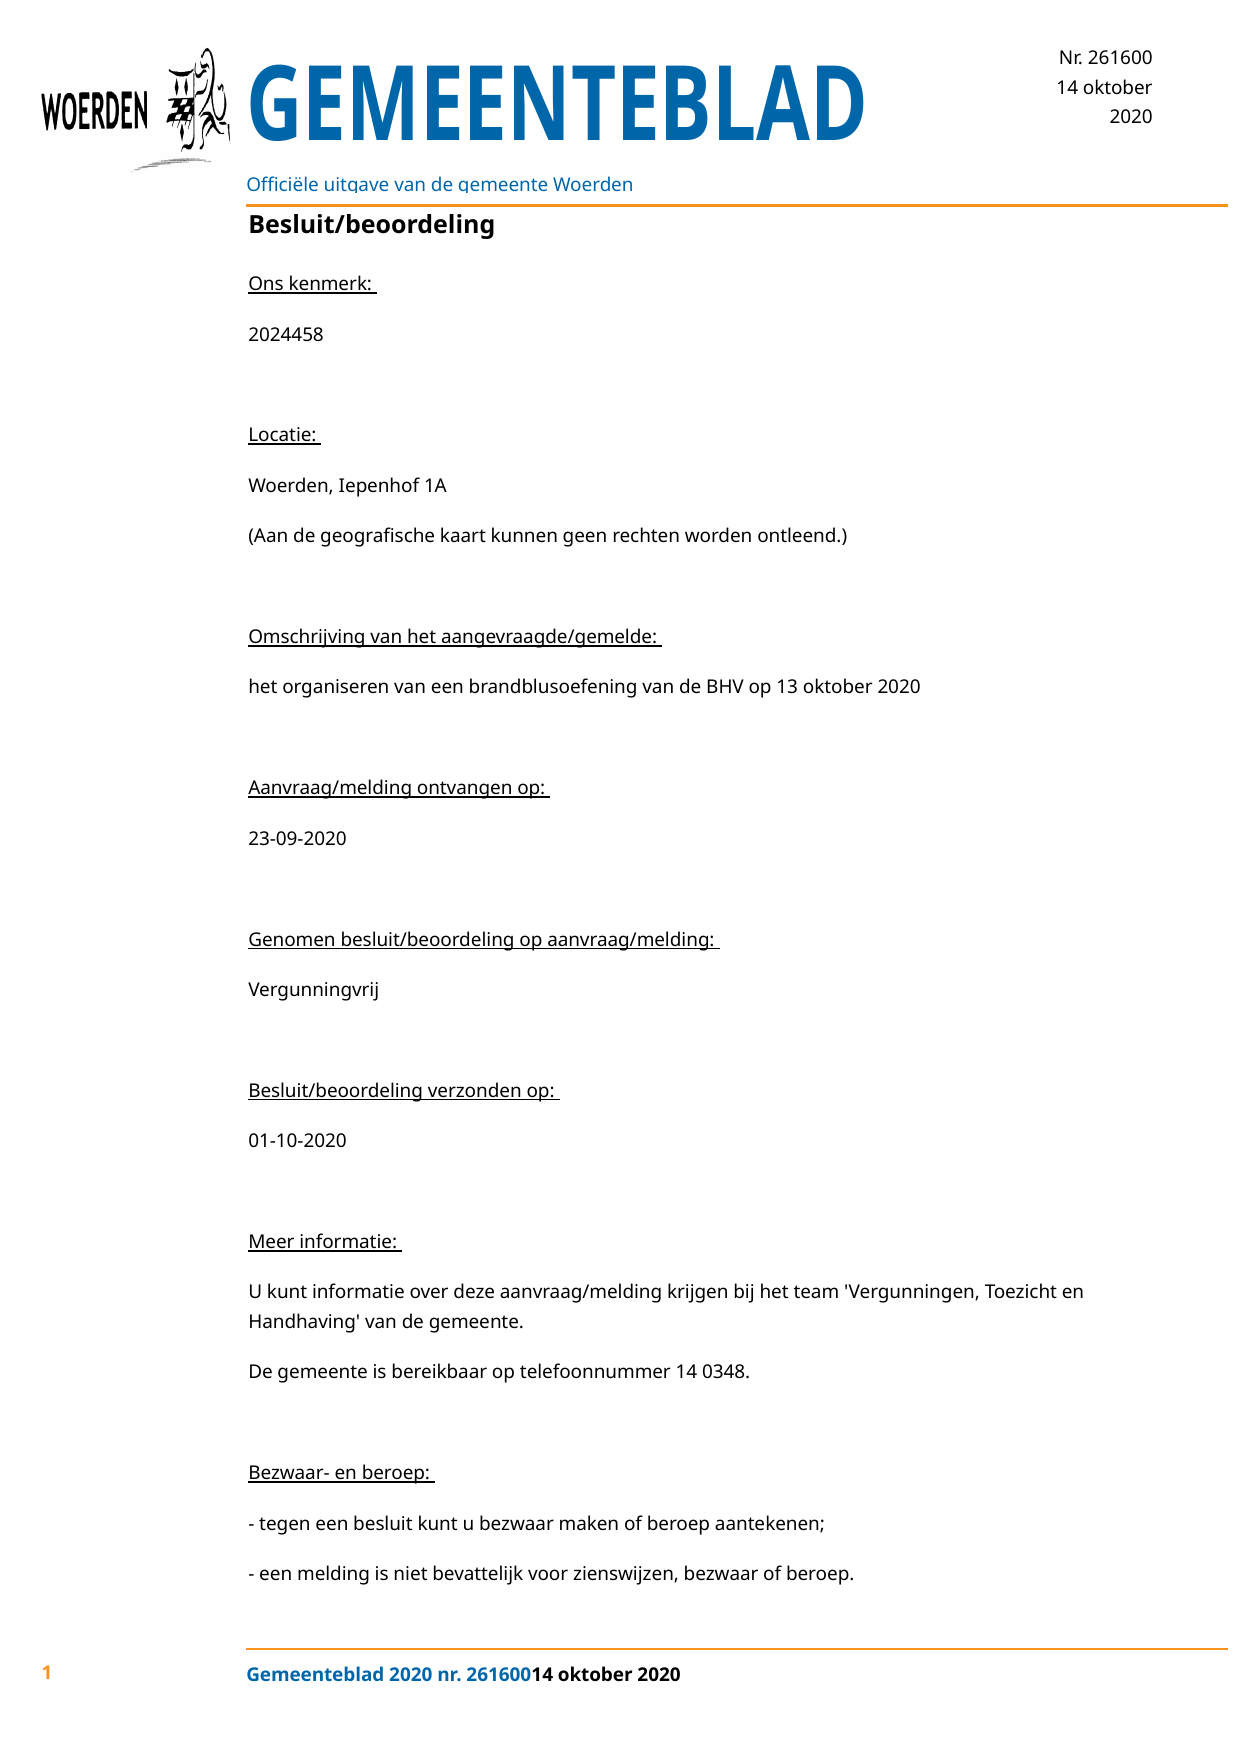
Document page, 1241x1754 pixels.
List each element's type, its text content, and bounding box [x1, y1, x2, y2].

text Locatie: [248, 422, 1152, 447]
text - tegen een besluit kunt u bezwaar maken of beroep aantekenen; [248, 1510, 1152, 1536]
text U kunt informatie over deze aanvraag/melding krijgen bij het team 'Vergunningen, Toezicht en Handhaving' van de gemeente. [248, 1279, 1152, 1334]
text 23-09-2020 [248, 825, 1152, 851]
picture [41, 47, 231, 172]
text (Aan de geografische kaart kunnen geen rechten worden ontleend.) [248, 522, 1152, 548]
text De gemeente is bereikbaar op telefoonnummer 14 0348. [248, 1359, 1152, 1384]
text Meer informatie: [248, 1228, 1152, 1254]
text Omschrijving van het aangevraagde/gemelde: [248, 623, 1152, 649]
text Aanvraag/melding ontvangen op: [248, 774, 1152, 800]
text het organiseren van een brandblusoefening van de BHV op 13 oktober 2020 [248, 674, 1152, 699]
text - een melding is niet bevattelijk voor zienswijzen, bezwaar of beroep. [248, 1560, 1152, 1586]
text Genomen besluit/beoordeling op aanvraag/melding: [248, 926, 1152, 951]
text Woerden, Iepenhof 1A [248, 472, 1152, 498]
text Vergunningvrij [248, 976, 1152, 1002]
text 2024458 [248, 321, 1152, 346]
text Ons kenmerk: [248, 270, 1152, 296]
text 01-10-2020 [248, 1127, 1152, 1153]
text Bezwaar- en beroep: [248, 1459, 1152, 1485]
text Besluit/beoordeling [248, 207, 1152, 241]
text Besluit/beoordeling verzonden op: [248, 1077, 1152, 1103]
